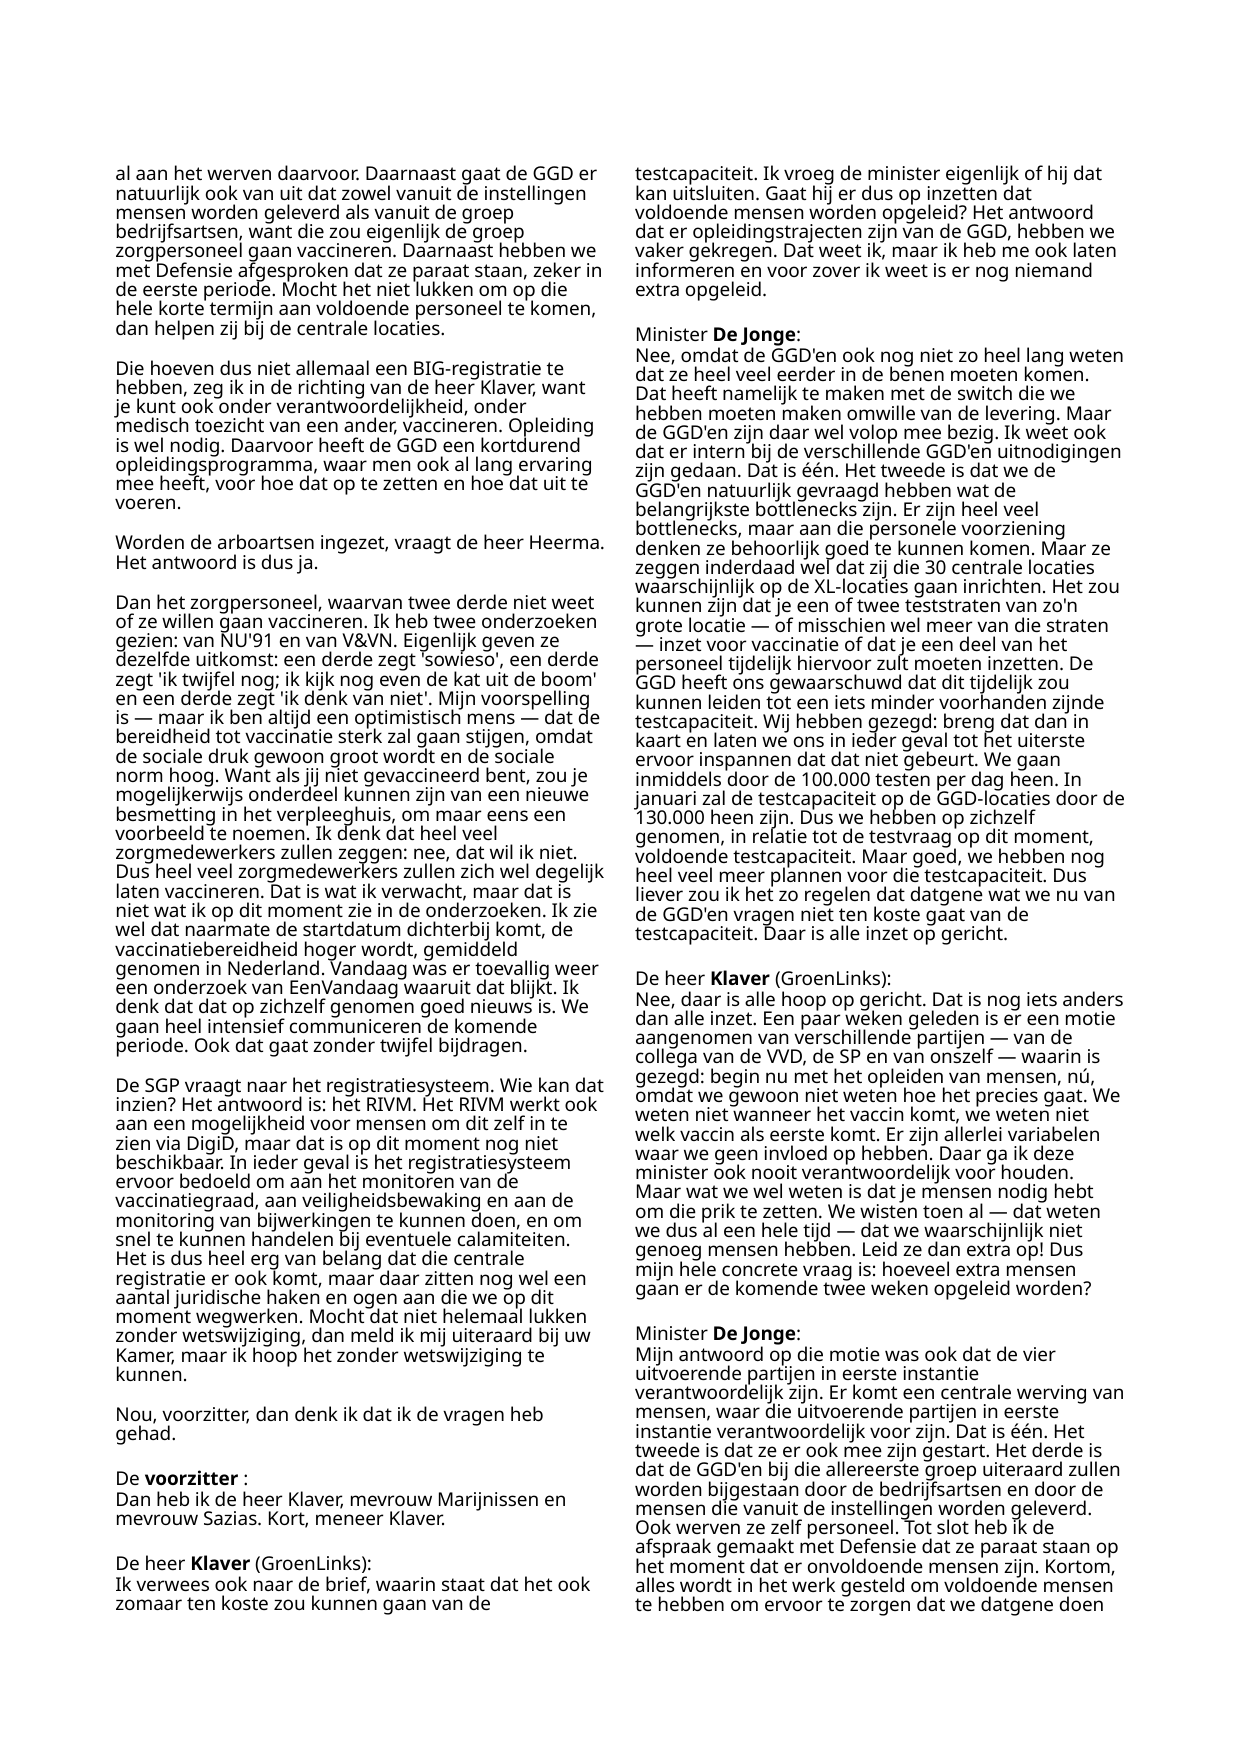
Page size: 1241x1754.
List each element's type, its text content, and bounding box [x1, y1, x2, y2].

text Mijn antwoord op die motie was ook dat de vier uitvoerende partijen in eerste instantie verantwoordelijk zijn. Er komt een centrale werving van mensen, waar die uitvoerende partijen in eerste instantie verantwoordelijk voor zijn. Dat is één. Het tweede is dat ze er ook mee zijn gestart. Het derde is dat de GGD'en bij die allereerste groep uiteraard zullen worden bijgestaan door de bedrijfsartsen en door de mensen die vanuit de instellingen worden geleverd. Ook werven ze zelf personeel. Tot slot heb ik de afspraak gemaakt met Defensie dat ze paraat staan op het moment dat er onvoldoende mensen zijn. Kortom, alles wordt in het werk gesteld om voldoende mensen te hebben om ervoor te zorgen dat we datgene doen [635, 1346, 1125, 1615]
text Nee, omdat de GGD'en ook nog niet zo heel lang weten dat ze heel veel eerder in de benen moeten komen. Dat heeft namelijk te maken met de switch die we hebben moeten maken omwille van de levering. Maar de GGD'en zijn daar wel volop mee bezig. Ik weet ook dat er intern bij de verschillende GGD'en uitnodigingen zijn gedaan. Dat is één. Het tweede is dat we de GGD'en natuurlijk gevraagd hebben wat de belangrijkste bottlenecks zijn. Er zijn heel veel bottlenecks, maar aan die personele voorziening denken ze behoorlijk goed te kunnen komen. Maar ze zeggen inderdaad wel dat zij die 30 centrale locaties waarschijnlijk op de XL-locaties gaan inrichten. Het zou kunnen zijn dat je een of twee teststraten van zo'n grote locatie — of misschien wel meer van die straten — inzet voor vaccinatie of dat je een deel van het personeel tijdelijk hiervoor zult moeten inzetten. De GGD heeft ons gewaarschuwd dat dit tijdelijk zou kunnen leiden tot een iets minder voorhanden zijnde testcapaciteit. Wij hebben gezegd: breng dat dan in kaart en laten we ons in ieder geval tot het uiterste ervoor inspannen dat dat niet gebeurt. We gaan inmiddels door de 100.000 testen per dag heen. In januari zal de testcapaciteit op de GGD-locaties door de 130.000 heen zijn. Dus we hebben op zichzelf genomen, in relatie tot de testvraag op dit moment, voldoende testcapaciteit. Maar goed, we hebben nog heel veel meer plannen voor die testcapaciteit. Dus liever zou ik het zo regelen dat datgene wat we nu van de GGD'en vragen niet ten koste gaat van de testcapaciteit. Daar is alle inzet op gericht. [635, 347, 1125, 944]
text Nee, daar is alle hoop op gericht. Dat is nog iets anders dan alle inzet. Een paar weken geleden is er een motie aangenomen van verschillende partijen — van de collega van de VVD, de SP en van onszelf — waarin is gezegd: begin nu met het opleiden van mensen, nú, omdat we gewoon niet weten hoe het precies gaat. We weten niet wanneer het vaccin komt, we weten niet welk vaccin als eerste komt. Er zijn allerlei variabelen waar we geen invloed op hebben. Daar ga ik deze minister ook nooit verantwoordelijk voor houden. Maar wat we wel weten is dat je mensen nodig hebt om die prik te zetten. We wisten toen al — dat weten we dus al een hele tijd — dat we waarschijnlijk niet genoeg mensen hebben. Leid ze dan extra op! Dus mijn hele concrete vraag is: hoeveel extra mensen gaan er de komende twee weken opgeleid worden? [635, 991, 1125, 1299]
text Minister De Jonge: [635, 321, 1125, 347]
text al aan het werven daarvoor. Daarnaast gaat de GGD er natuurlijk ook van uit dat zowel vanuit de instellingen mensen worden geleverd als vanuit de groep bedrijfsartsen, want die zou eigenlijk de groep zorgpersoneel gaan vaccineren. Daarnaast hebben we met Defensie afgesproken dat ze paraat staan, zeker in de eerste periode. Mocht het niet lukken om op die hele korte termijn aan voldoende personeel te komen, dan helpen zij bij de centrale locaties. [115, 165, 605, 339]
text Die hoeven dus niet allemaal een BIG-registratie te hebben, zeg ik in de richting van de heer Klaver, want je kunt ook onder verantwoordelijkheid, onder medisch toezicht van een ander, vaccineren. Opleiding is wel nodig. Daarvoor heeft de GGD een kortdurend opleidingsprogramma, waar men ook al lang ervaring mee heeft, voor hoe dat op te zetten en hoe dat uit te voeren. [115, 359, 605, 514]
text Minister De Jonge: [635, 1320, 1125, 1346]
text De heer Klaver (GroenLinks): [635, 965, 1125, 991]
text De voorzitter : [115, 1465, 605, 1491]
text De heer Klaver (GroenLinks): [115, 1550, 605, 1576]
text Worden de arboartsen ingezet, vraagt de heer Heerma. Het antwoord is dus ja. [115, 534, 605, 573]
text testcapaciteit. Ik vroeg de minister eigenlijk of hij dat kan uitsluiten. Gaat hij er dus op inzetten dat voldoende mensen worden opgeleid? Het antwoord dat er opleidingstrajecten zijn van de GGD, hebben we vaker gekregen. Dat weet ik, maar ik heb me ook laten informeren en voor zover ik weet is er nog niemand extra opgeleid. [635, 165, 1125, 300]
text De SGP vraagt naar het registratiesysteem. Wie kan dat inzien? Het antwoord is: het RIVM. Het RIVM werkt ook aan een mogelijkheid voor mensen om dit zelf in te zien via DigiD, maar dat is op dit moment nog niet beschikbaar. In ieder geval is het registratiesysteem ervoor bedoeld om aan het monitoren van de vaccinatiegraad, aan veiligheidsbewaking en aan de monitoring van bijwerkingen te kunnen doen, en om snel te kunnen handelen bij eventuele calamiteiten. Het is dus heel erg van belang dat die centrale registratie er ook komt, maar daar zitten nog wel een aantal juridische haken en ogen aan die we op dit moment wegwerken. Mocht dat niet helemaal lukken zonder wetswijziging, dan meld ik mij uiteraard bij uw Kamer, maar ik hoop het zonder wetswijziging te kunnen. [115, 1077, 605, 1385]
text Nou, voorzitter, dan denk ik dat ik de vragen heb gehad. [115, 1406, 605, 1444]
text Ik verwees ook naar de brief, waarin staat dat het ook zomaar ten koste zou kunnen gaan van de [115, 1576, 605, 1615]
text Dan heb ik de heer Klaver, mevrouw Marijnissen en mevrouw Sazias. Kort, meneer Klaver. [115, 1491, 605, 1529]
text Dan het zorgpersoneel, waarvan twee derde niet weet of ze willen gaan vaccineren. Ik heb twee onderzoeken gezien: van NU'91 en van V&VN. Eigenlijk geven ze dezelfde uitkomst: een derde zegt 'sowieso', een derde zegt 'ik twijfel nog; ik kijk nog even de kat uit de boom' en een derde zegt 'ik denk van niet'. Mijn voorspelling is — maar ik ben altijd een optimistisch mens — dat de bereidheid tot vaccinatie sterk zal gaan stijgen, omdat de sociale druk gewoon groot wordt en de sociale norm hoog. Want als jij niet gevaccineerd bent, zou je mogelijkerwijs onderdeel kunnen zijn van een nieuwe besmetting in het verpleeghuis, om maar eens een voorbeeld te noemen. Ik denk dat heel veel zorgmedewerkers zullen zeggen: nee, dat wil ik niet. Dus heel veel zorgmedewerkers zullen zich wel degelijk laten vaccineren. Dat is wat ik verwacht, maar dat is niet wat ik op dit moment zie in de onderzoeken. Ik zie wel dat naarmate de startdatum dichterbij komt, de vaccinatiebereidheid hoger wordt, gemiddeld genomen in Nederland. Vandaag was er toevallig weer een onderzoek van EenVandaag waaruit dat blijkt. Ik denk dat dat op zichzelf genomen goed nieuws is. We gaan heel intensief communiceren de komende periode. Ook dat gaat zonder twijfel bijdragen. [115, 594, 605, 1056]
